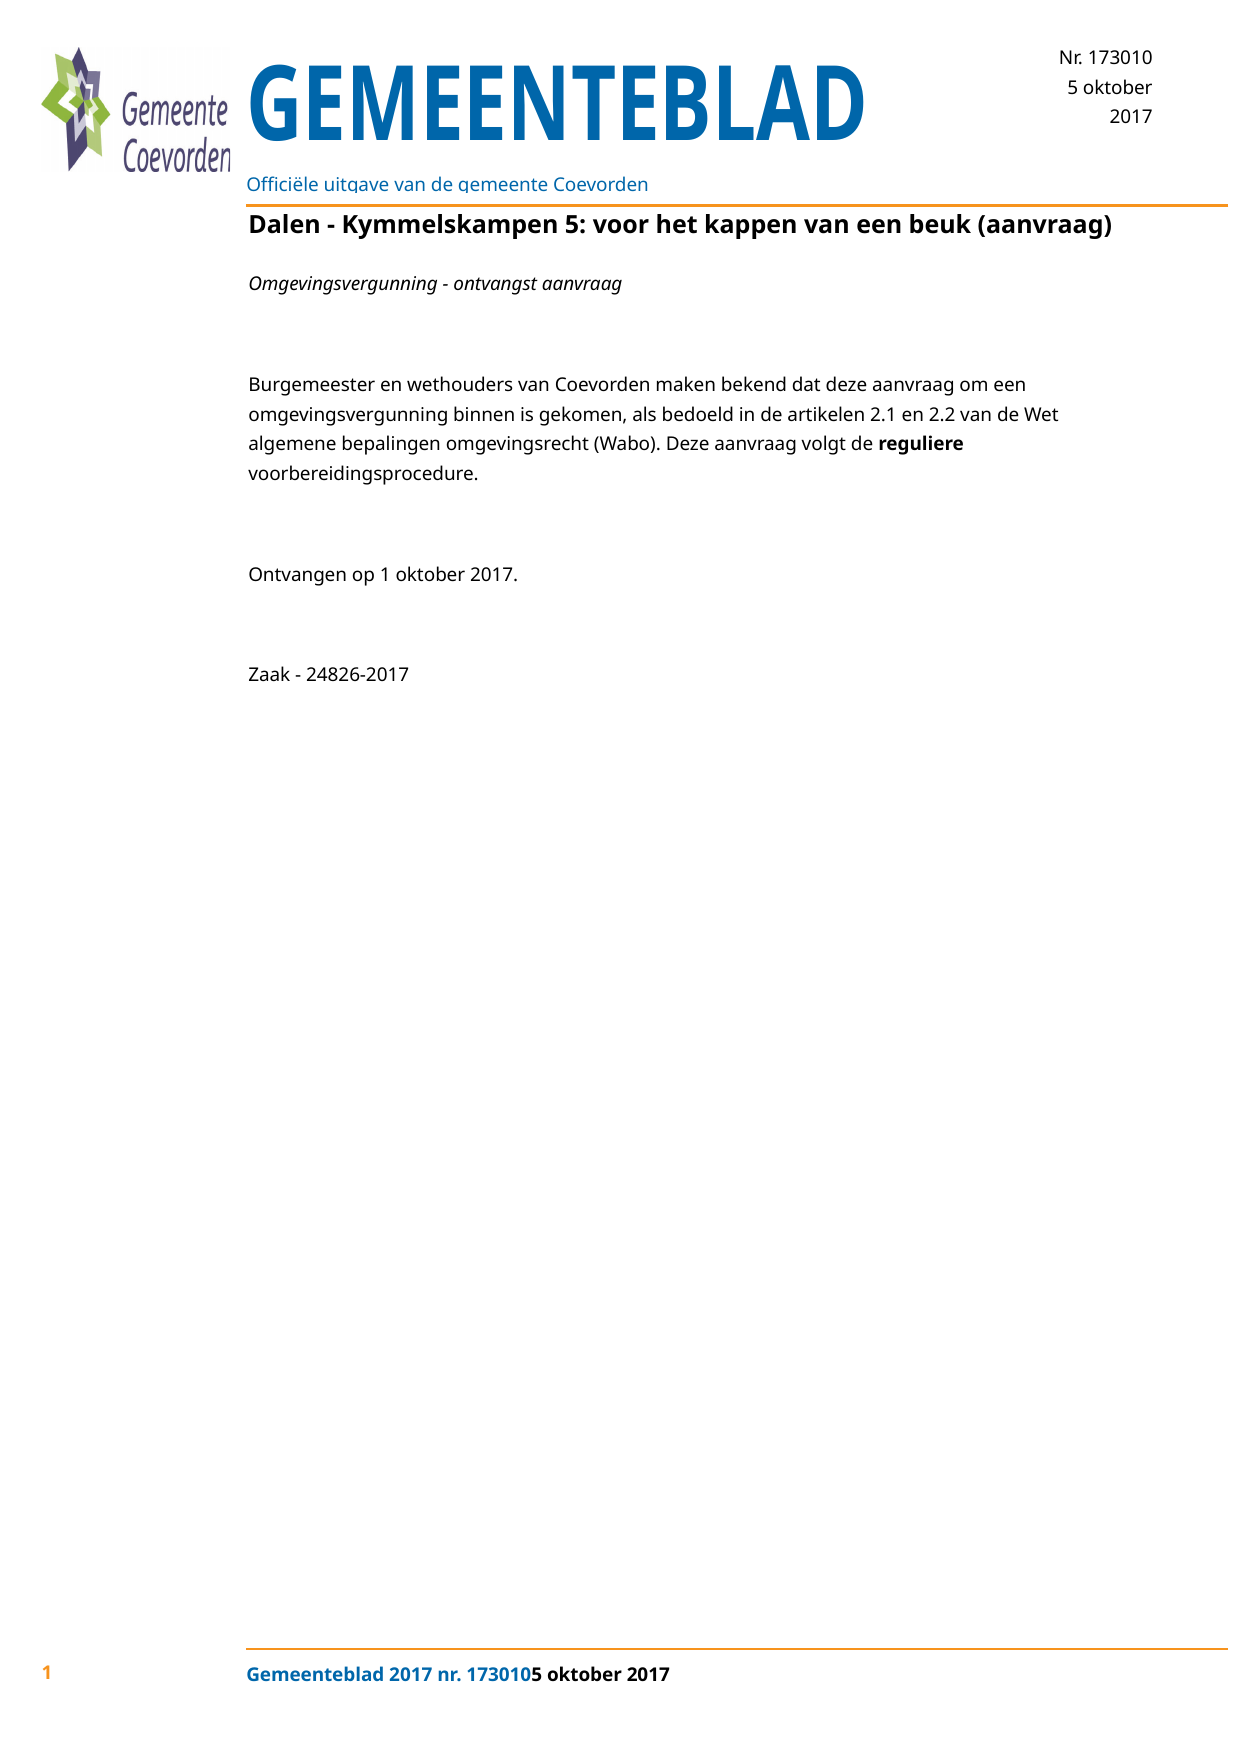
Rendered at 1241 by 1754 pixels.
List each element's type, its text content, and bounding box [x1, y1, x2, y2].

text Dalen - Kymmelskampen 5: voor het kappen van een beuk (aanvraag) [248, 207, 1152, 241]
text Zaak - 24826-2017 [248, 662, 1152, 687]
picture [41, 47, 231, 172]
text Burgemeester en wethouders van Coevorden maken bekend dat deze aanvraag om een omgevingsvergunning binnen is gekomen, als bedoeld in de artikelen 2.1 en 2.2 van de Wet algemene bepalingen omgevingsrecht (Wabo). Deze aanvraag volgt de reguliere voorbereidingsprocedure. [248, 371, 1152, 486]
text Omgevingsvergunning - ontvangst aanvraag [248, 270, 1152, 296]
text Ontvangen op 1 oktober 2017. [248, 561, 1152, 586]
